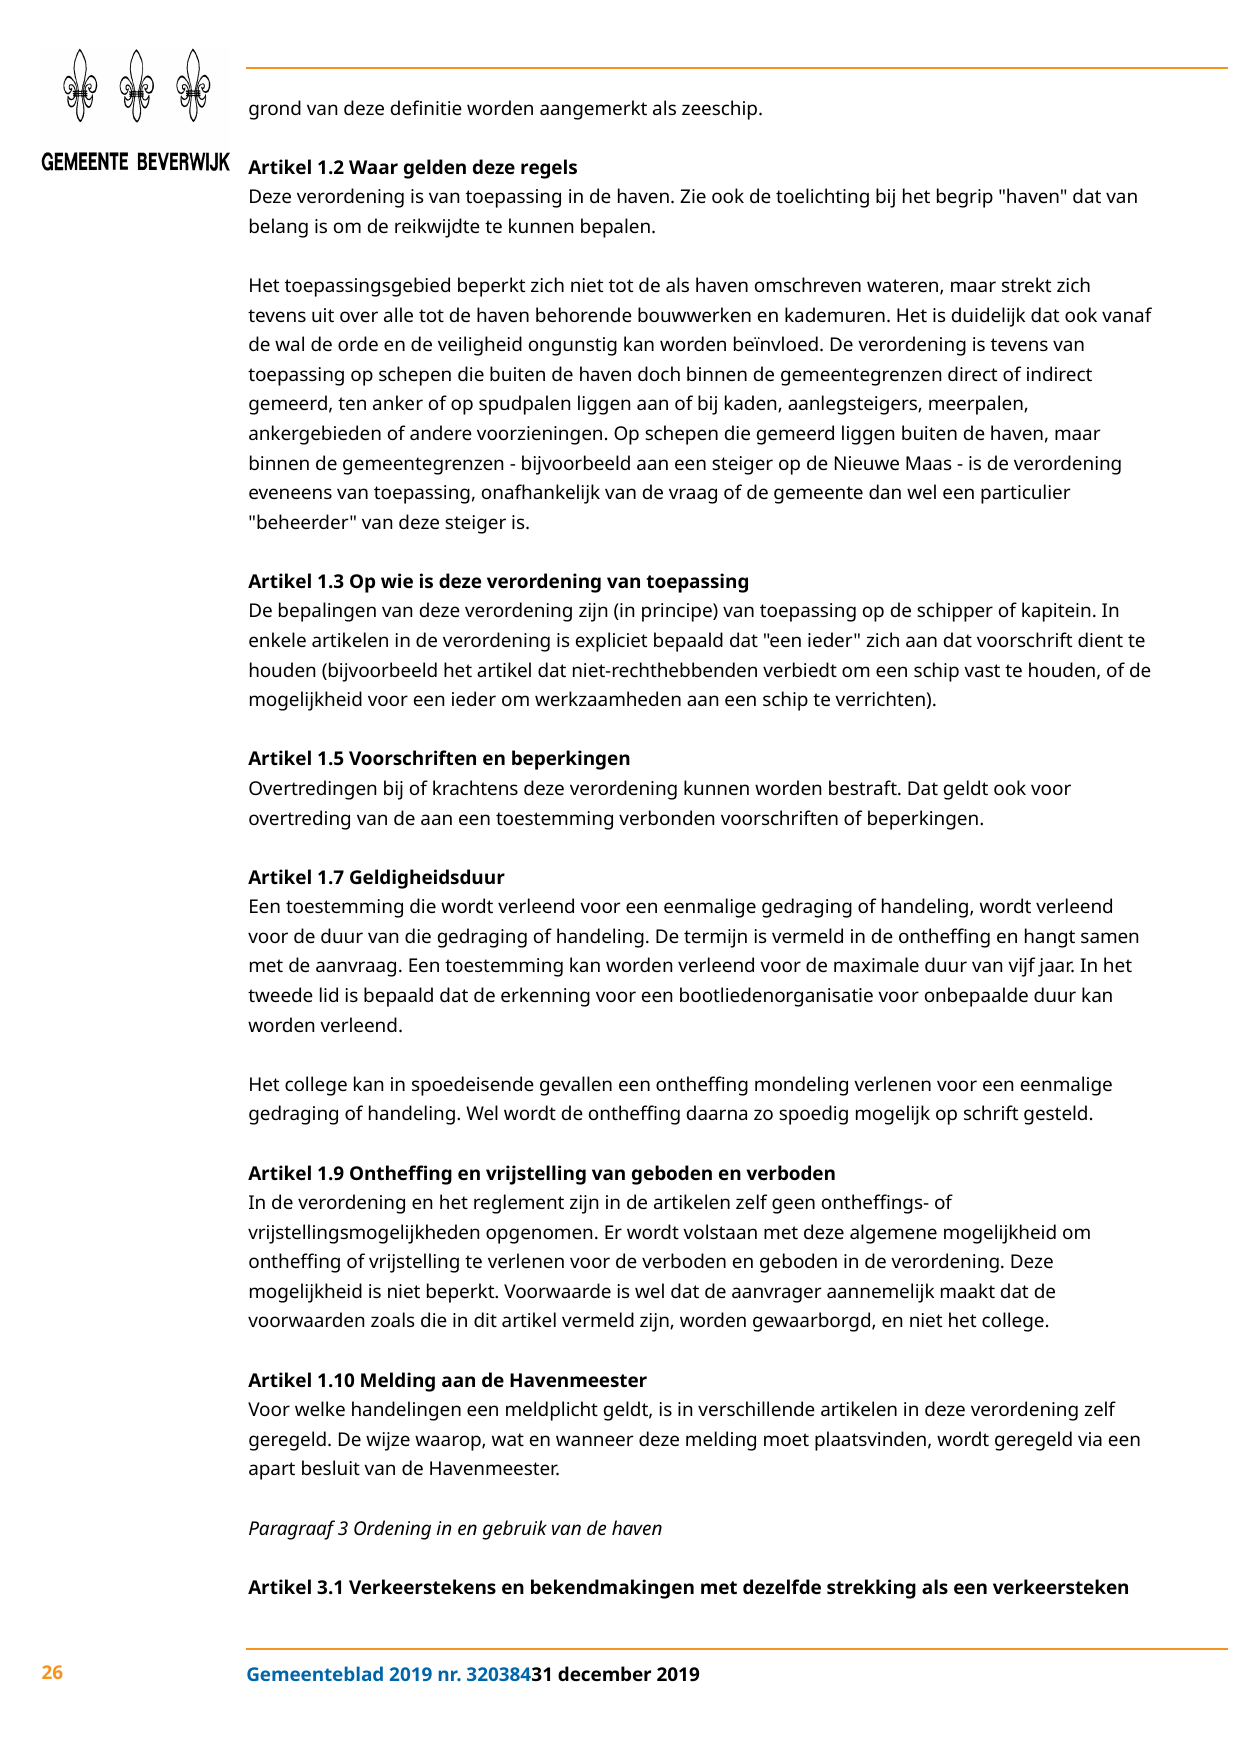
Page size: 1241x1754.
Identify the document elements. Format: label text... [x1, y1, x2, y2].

text Artikel 1.5 Voorschriften en beperkingen [248, 746, 1152, 771]
text Artikel 1.3 Op wie is deze verordening van toepassing [248, 568, 1152, 594]
picture [41, 47, 231, 172]
text grond van deze definitie worden aangemerkt als zeeschip. [248, 95, 1152, 121]
text Artikel 1.10 Melding aan de Havenmeester [248, 1367, 1152, 1393]
text Een toestemming die wordt verleend voor een eenmalige gedraging of handeling, wordt verleend voor de duur van die gedraging of handeling. De termijn is vermeld in de ontheffing en hangt samen met de aanvraag. Een toestemming kan worden verleend voor de maximale duur van vijf jaar. In het tweede lid is bepaald dat de erkenning voor een bootliedenorganisatie voor onbepaalde duur kan worden verleend. [248, 893, 1152, 1038]
text Het toepassingsgebied beperkt zich niet tot de als haven omschreven wateren, maar strekt zich tevens uit over alle tot de haven behorende bouwwerken en kademuren. Het is duidelijk dat ook vanaf de wal de orde en de veiligheid ongunstig kan worden beïnvloed. De verordening is tevens van toepassing op schepen die buiten de haven doch binnen de gemeentegrenzen direct of indirect gemeerd, ten anker of op spudpalen liggen aan of bij kaden, aanlegsteigers, meerpalen, ankergebieden of andere voorzieningen. Op schepen die gemeerd liggen buiten de haven, maar binnen de gemeentegrenzen - bijvoorbeeld aan een steiger op de Nieuwe Maas - is de verordening eveneens van toepassing, onafhankelijk van de vraag of de gemeente dan wel een particulier "beheerder" van deze steiger is. [248, 272, 1152, 535]
text Artikel 3.1 Verkeerstekens en bekendmakingen met dezelfde strekking als een verkeersteken [248, 1574, 1152, 1600]
text Artikel 1.9 Ontheffing en vrijstelling van geboden en verboden [248, 1160, 1152, 1186]
text Het college kan in spoedeisende gevallen een ontheffing mondeling verlenen voor een eenmalige gedraging of handeling. Wel wordt de ontheffing daarna zo spoedig mogelijk op schrift gesteld. [248, 1071, 1152, 1126]
text Overtredingen bij of krachtens deze verordening kunnen worden bestraft. Dat geldt ook voor overtreding van de aan een toestemming verbonden voorschriften of beperkingen. [248, 775, 1152, 831]
text Deze verordening is van toepassing in de haven. Zie ook de toelichting bij het begrip "haven" dat van belang is om de reikwijdte te kunnen bepalen. [248, 183, 1152, 239]
text De bepalingen van deze verordening zijn (in principe) van toepassing op de schipper of kapitein. In enkele artikelen in de verordening is expliciet bepaald dat "een ieder" zich aan dat voorschrift dient te houden (bijvoorbeeld het artikel dat niet-rechthebbenden verbiedt om een schip vast te houden, of de mogelijkheid voor een ieder om werkzaamheden aan een schip te verrichten). [248, 598, 1152, 712]
text Voor welke handelingen een meldplicht geldt, is in verschillende artikelen in deze verordening zelf geregeld. De wijze waarop, wat en wanneer deze melding moet plaatsvinden, wordt geregeld via een apart besluit van de Havenmeester. [248, 1396, 1152, 1481]
text Paragraaf 3 Ordening in en gebruik van de haven [248, 1515, 1152, 1541]
text In de verordening en het reglement zijn in de artikelen zelf geen ontheffings- of vrijstellingsmogelijkheden opgenomen. Er wordt volstaan met deze algemene mogelijkheid om ontheffing of vrijstelling te verlenen voor de verboden en geboden in de verordening. Deze mogelijkheid is niet beperkt. Voorwaarde is wel dat de aanvrager aannemelijk maakt dat de voorwaarden zoals die in dit artikel vermeld zijn, worden gewaarborgd, en niet het college. [248, 1189, 1152, 1333]
text Artikel 1.7 Geldigheidsduur [248, 864, 1152, 890]
text Artikel 1.2 Waar gelden deze regels [248, 154, 1152, 180]
